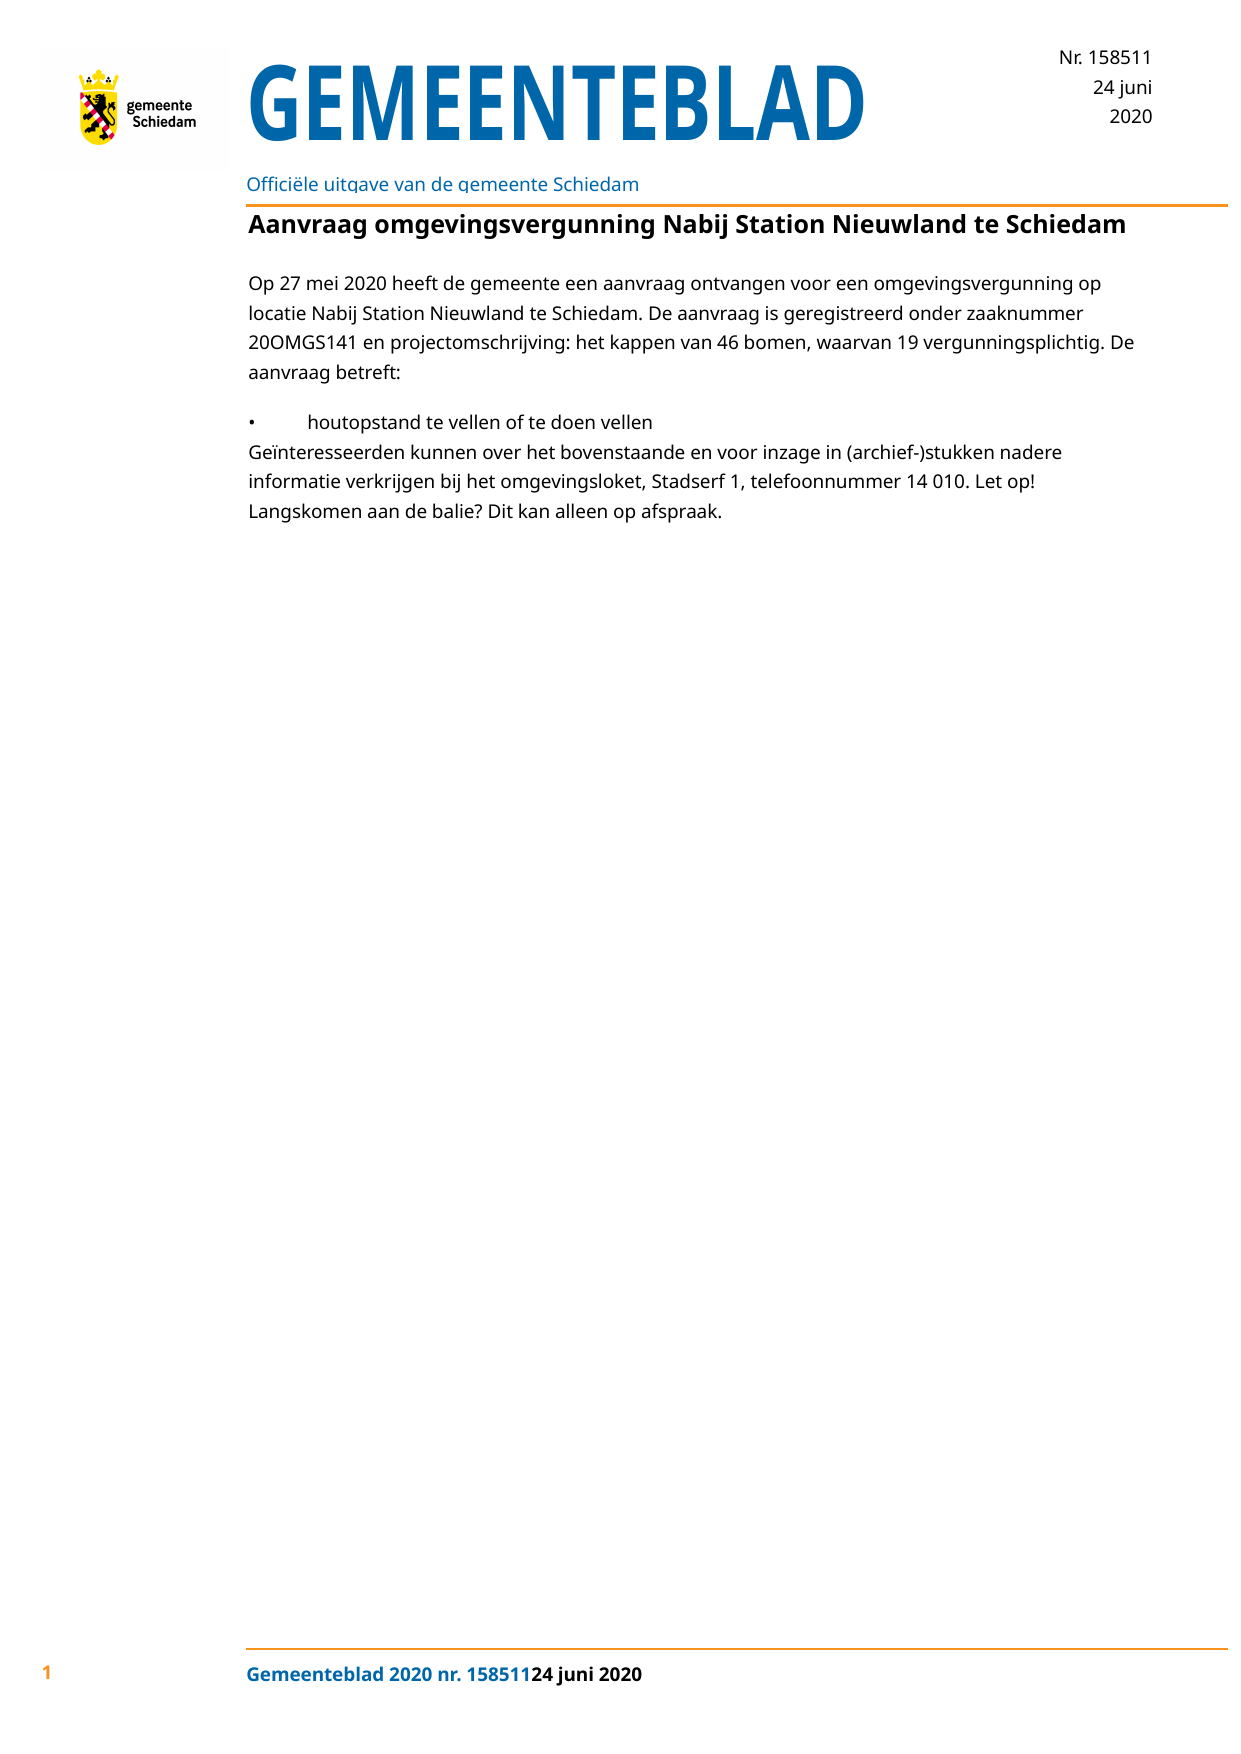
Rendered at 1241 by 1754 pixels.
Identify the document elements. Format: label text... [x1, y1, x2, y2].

text Op 27 mei 2020 heeft de gemeente een aanvraag ontvangen voor een omgevingsvergunning op locatie Nabij Station Nieuwland te Schiedam. De aanvraag is geregistreerd onder zaaknummer 20OMGS141 en projectomschrijving: het kappen van 46 bomen, waarvan 19 vergunningsplichtig. De aanvraag betreft: [248, 270, 1152, 385]
picture [41, 47, 231, 172]
list houtopstand te vellen of te doen vellen [248, 409, 1152, 435]
text Geïnteresseerden kunnen over het bovenstaande en voor inzage in (archief-)stukken nadere informatie verkrijgen bij het omgevingsloket, Stadserf 1, telefoonnummer 14 010. Let op! Langskomen aan de balie? Dit kan alleen op afspraak. [248, 439, 1152, 524]
text Aanvraag omgevingsvergunning Nabij Station Nieuwland te Schiedam [248, 207, 1152, 241]
